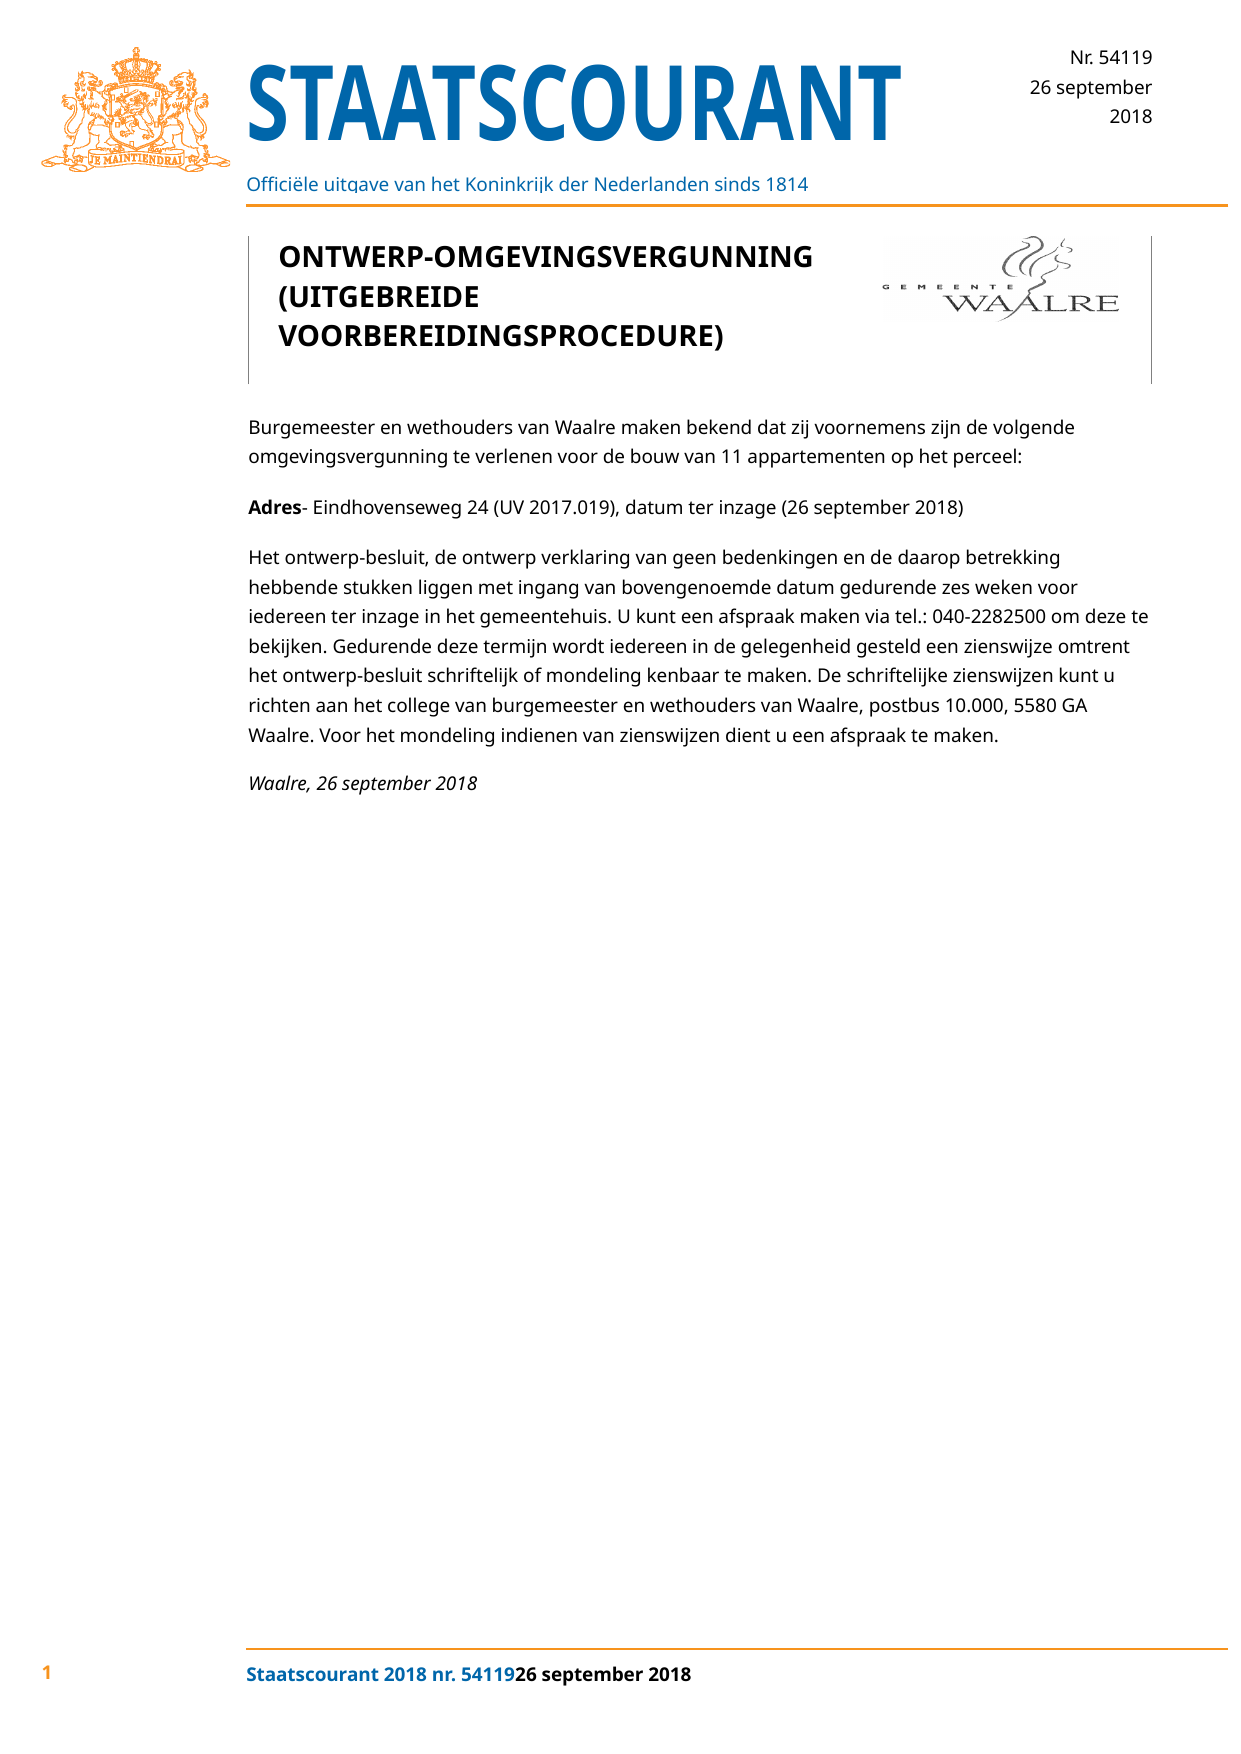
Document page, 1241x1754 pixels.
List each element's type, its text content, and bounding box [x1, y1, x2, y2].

text Burgemeester en wethouders van Waalre maken bekend dat zij voornemens zijn de volgende omgevingsvergunning te verlenen voor de bouw van 11 appartementen op het perceel: [248, 414, 1152, 469]
text Het ontwerp-besluit, de ontwerp verklaring van geen bedenkingen en de daarop betrekking hebbende stukken liggen met ingang van bovengenoemde datum gedurende zes weken voor iedereen ter inzage in het gemeentehuis. U kunt een afspraak maken via tel.: 040-2282500 om deze te bekijken. Gedurende deze termijn wordt iedereen in de gelegenheid gesteld een zienswijze omtrent het ontwerp-besluit schriftelijk of mondeling kenbaar te maken. De schriftelijke zienswijzen kunt u richten aan het college van burgemeester en wethouders van Waalre, postbus 10.000, 5580 GA Waalre. Voor het mondeling indienen van zienswijzen dient u een afspraak te maken. [248, 544, 1152, 748]
picture [41, 47, 231, 172]
picture [882, 236, 1119, 322]
table_header [850, 236, 1151, 384]
text Waalre, 26 september 2018 [248, 770, 1152, 795]
text Adres- Eindhovenseweg 24 (UV 2017.019), datum ter inzage (26 september 2018) [248, 494, 1152, 520]
table_header ONTWERP-OMGEVINGSVERGUNNING (UITGEBREIDE VOORBEREIDINGSPROCEDURE) [249, 236, 850, 384]
